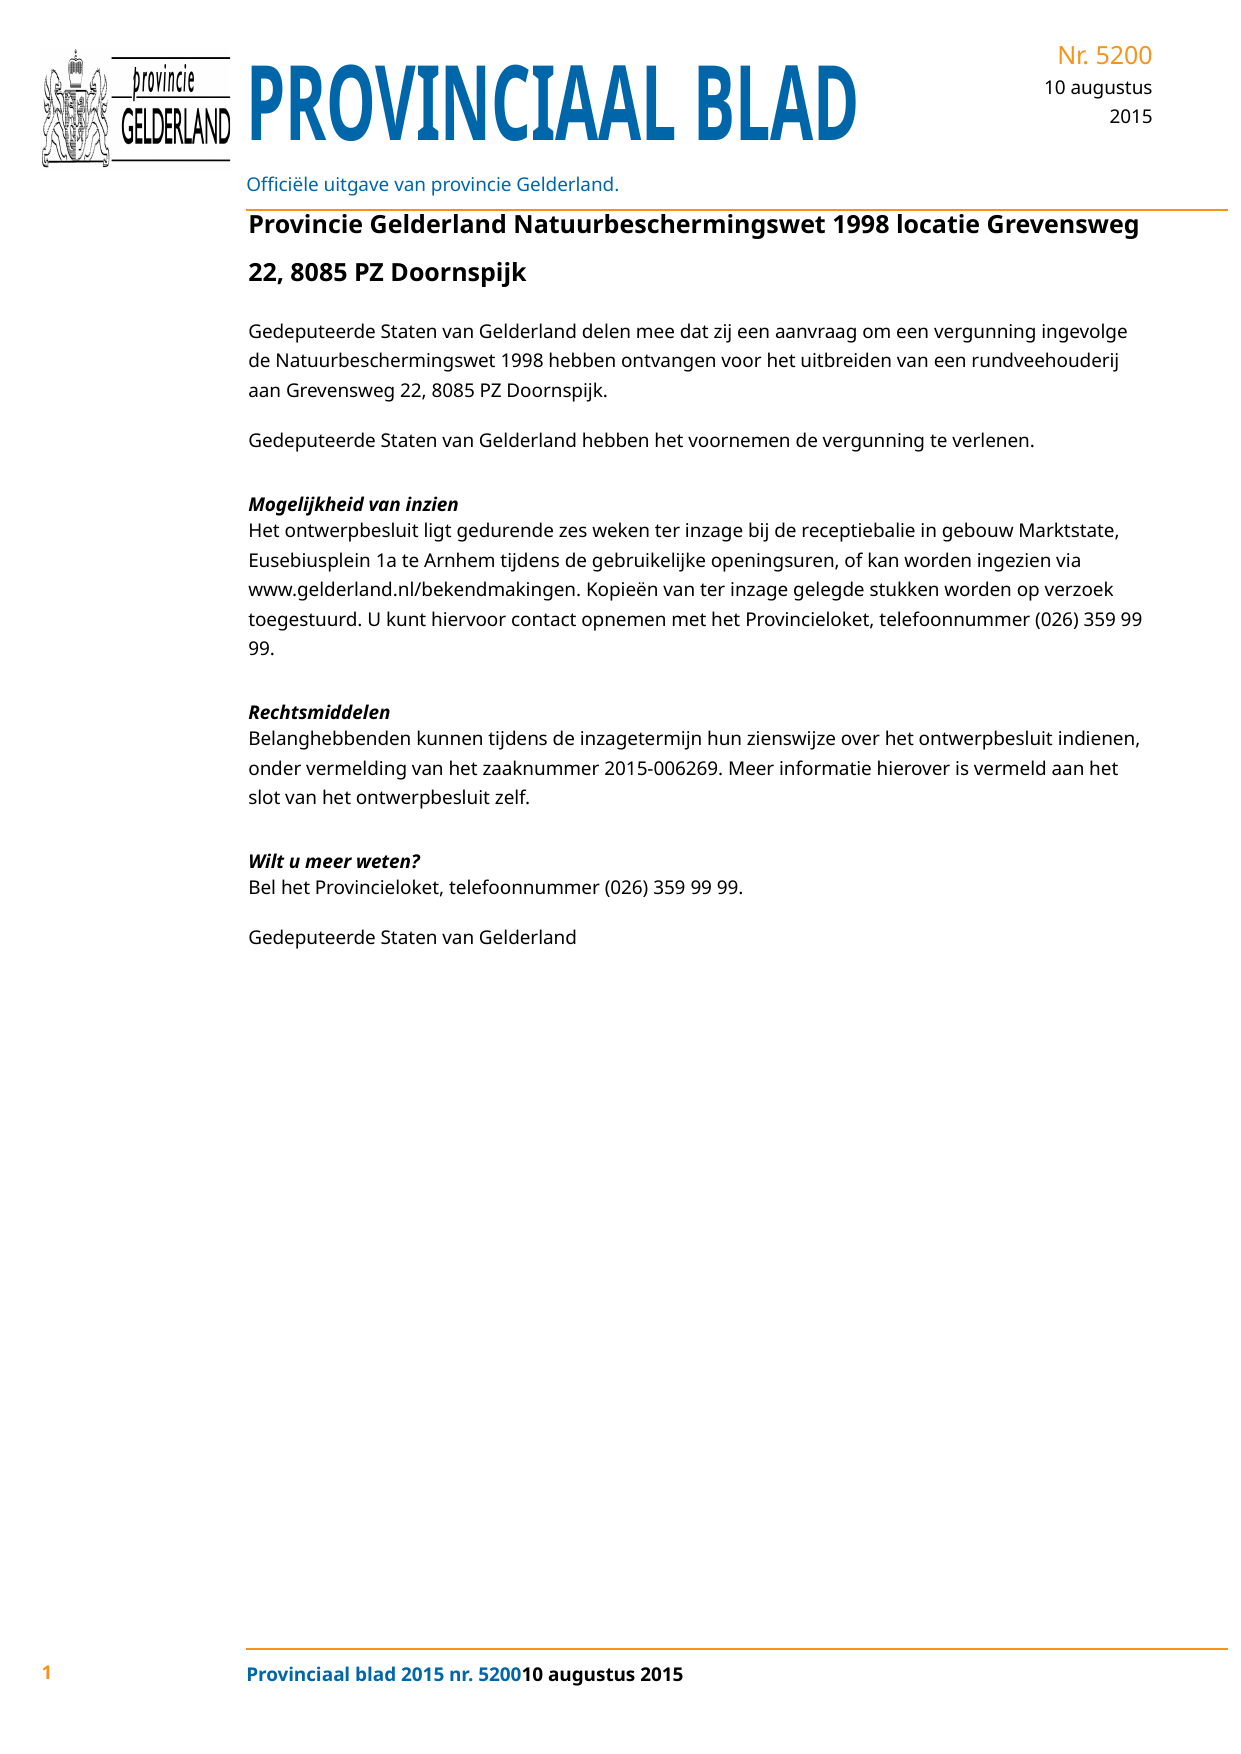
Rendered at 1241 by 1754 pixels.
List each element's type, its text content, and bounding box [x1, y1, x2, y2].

text Het ontwerpbesluit ligt gedurende zes weken ter inzage bij de receptiebalie in gebouw Marktstate, Eusebiusplein 1a te Arnhem tijdens de gebruikelijke openingsuren, of kan worden ingezien via www.gelderland.nl/bekendmakingen. Kopieën van ter inzage gelegde stukken worden op verzoek toegestuurd. U kunt hiervoor contact opnemen met het Provincieloket, telefoonnummer (026) 359 99 99. [248, 517, 1152, 661]
text Gedeputeerde Staten van Gelderland delen mee dat zij een aanvraag om een vergunning ingevolge de Natuurbeschermingswet 1998 hebben ontvangen voor het uitbreiden van een rundveehouderij aan Grevensweg 22, 8085 PZ Doornspijk. [248, 318, 1152, 403]
text Mogelijkheid van inzien [248, 491, 1152, 517]
text Gedeputeerde Staten van Gelderland hebben het voornemen de vergunning te verlenen. [248, 427, 1152, 453]
text Rechtsmiddelen [248, 699, 1152, 725]
text Belanghebbenden kunnen tijdens de inzagetermijn hun zienswijze over het ontwerpbesluit indienen, onder vermelding van het zaaknummer 2015-006269. Meer informatie hierover is vermeld aan het slot van het ontwerpbesluit zelf. [248, 725, 1152, 810]
text Wilt u meer weten? [248, 848, 1152, 874]
text Provincie Gelderland Natuurbeschermingswet 1998 locatie Grevensweg 22, 8085 PZ Doornspijk [248, 211, 1152, 288]
text Bel het Provincieloket, telefoonnummer (026) 359 99 99. [248, 874, 1152, 900]
text Gedeputeerde Staten van Gelderland [248, 924, 1152, 950]
picture [41, 47, 231, 172]
